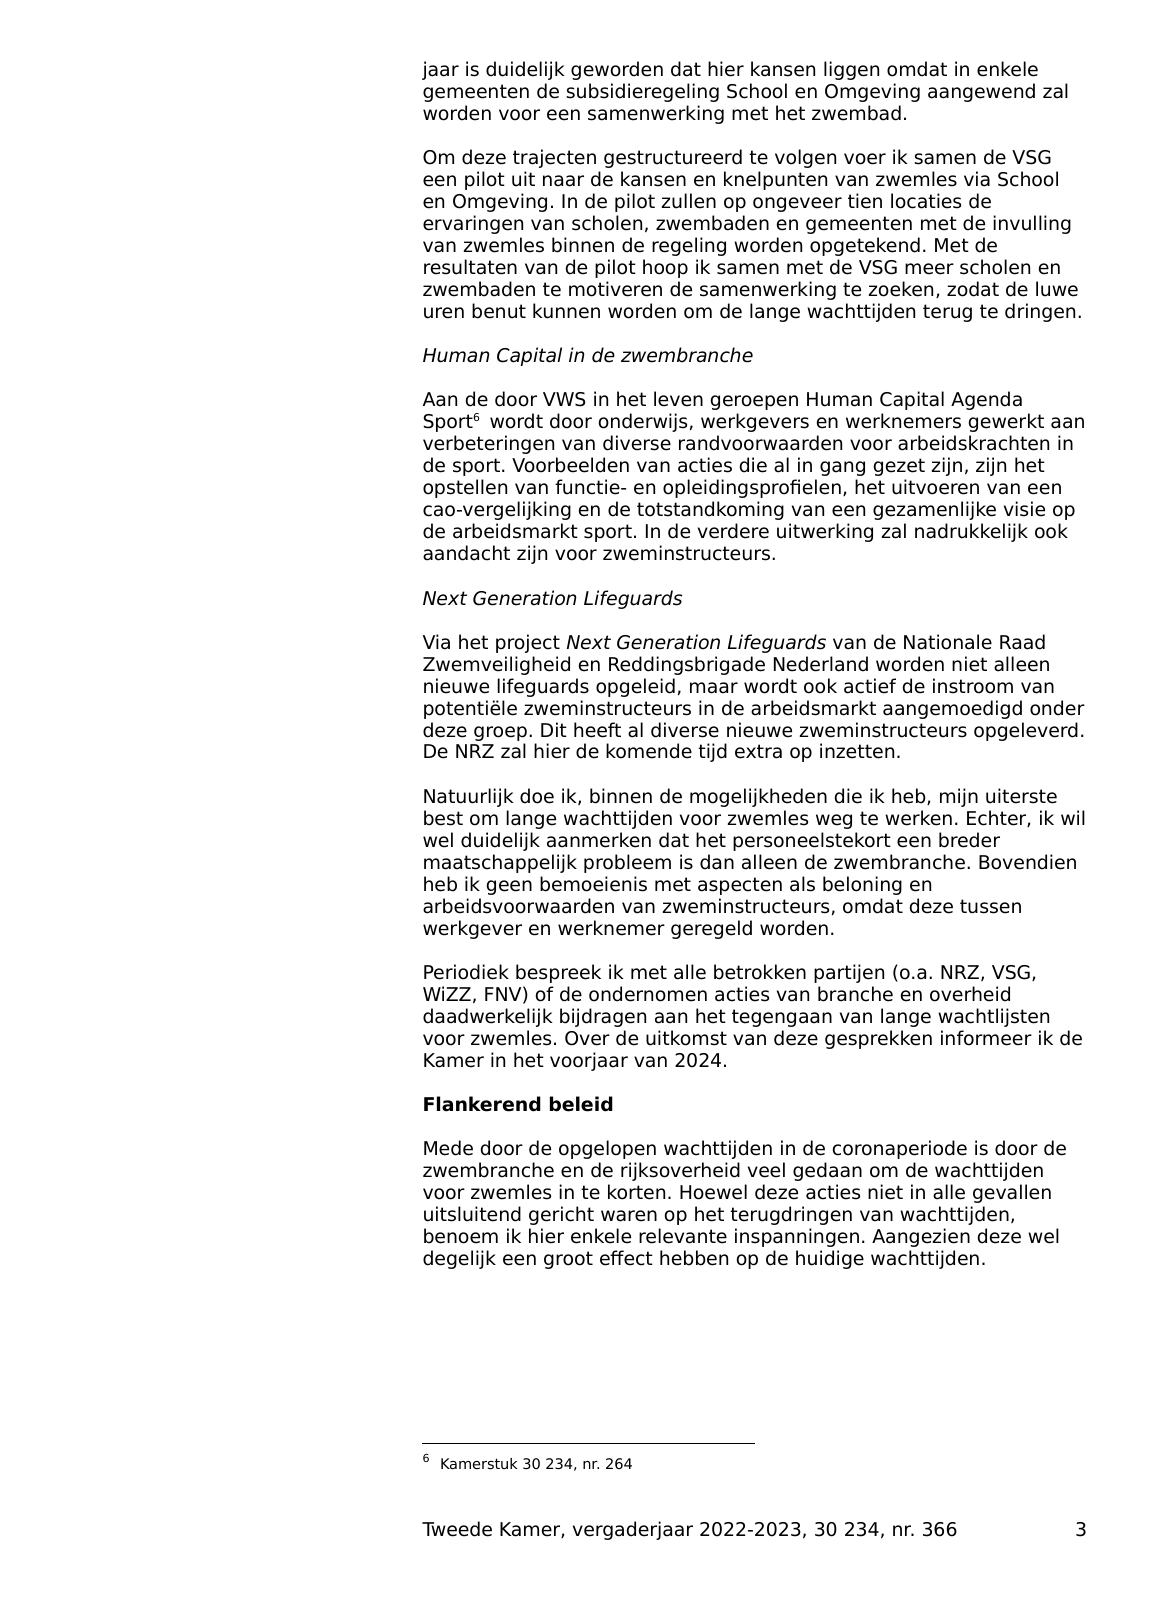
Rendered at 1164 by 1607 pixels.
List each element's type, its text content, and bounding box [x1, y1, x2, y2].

subtitle Next Generation Lifeguards [422, 587, 1087, 609]
text Aan de door VWS in het leven geroepen Human Capital Agenda Sport wordt door onderwijs, werkgevers en werknemers gewerkt aan verbeteringen van diverse randvoorwaarden voor arbeidskrachten in de sport. Voorbeelden van acties die al in gang gezet zijn, zijn het opstellen van functie- en opleidingsprofielen, het uitvoeren van een cao-vergelijking en de totstandkoming van een gezamenlijke visie op de arbeidsmarkt sport. In de verdere uitwerking zal nadrukkelijk ook aandacht zijn voor zweminstructeurs. [422, 389, 1087, 565]
text Natuurlijk doe ik, binnen de mogelijkheden die ik heb, mijn uiterste best om lange wachttijden voor zwemles weg te werken. Echter, ik wil wel duidelijk aanmerken dat het personeelstekort een breder maatschappelijk probleem is dan alleen de zwembranche. Bovendien heb ik geen bemoeienis met aspecten als beloning en arbeidsvoorwaarden van zweminstructeurs, omdat deze tussen werkgever en werknemer geregeld worden. [422, 786, 1087, 939]
text Periodiek bespreek ik met alle betrokken partijen (o.a. NRZ, VSG, WiZZ, FNV) of de ondernomen acties van branche en overheid daadwerkelijk bijdragen aan het tegengaan van lange wachtlijsten voor zwemles. Over de uitkomst van deze gesprekken informeer ik de Kamer in het voorjaar van 2024. [422, 962, 1087, 1072]
text Via het project Next Generation Lifeguards van de Nationale Raad Zwemveiligheid en Reddingsbrigade Nederland worden niet alleen nieuwe lifeguards opgeleid, maar wordt ook actief de instroom van potentiële zweminstructeurs in de arbeidsmarkt aangemoedigd onder deze groep. Dit heeft al diverse nieuwe zweminstructeurs opgeleverd. De NRZ zal hier de komende tijd extra op inzetten. [422, 632, 1087, 763]
text jaar is duidelijk geworden dat hier kansen liggen omdat in enkele gemeenten de subsidieregeling School en Omgeving aangewend zal worden voor een samenwerking met het zwembad. [422, 59, 1087, 125]
subtitle Flankerend beleid [422, 1094, 1087, 1116]
subtitle Human Capital in de zwembranche [422, 345, 1087, 367]
text Mede door de opgelopen wachttijden in de coronaperiode is door de zwembranche en de rijksoverheid veel gedaan om de wachttijden voor zwemles in te korten. Hoewel deze acties niet in alle gevallen uitsluitend gericht waren op het terugdringen van wachttijden, benoem ik hier enkele relevante inspanningen. Aangezien deze wel degelijk een groot effect hebben op de huidige wachttijden. [422, 1138, 1087, 1270]
text Kamerstuk 30 234, nr. 264 [422, 1452, 1087, 1474]
text Om deze trajecten gestructureerd te volgen voer ik samen de VSG een pilot uit naar de kansen en knelpunten van zwemles via School en Omgeving. In de pilot zullen op ongeveer tien locaties de ervaringen van scholen, zwembaden en gemeenten met de invulling van zwemles binnen de regeling worden opgetekend. Met de resultaten van de pilot hoop ik samen met de VSG meer scholen en zwembaden te motiveren de samenwerking te zoeken, zodat de luwe uren benut kunnen worden om de lange wachttijden terug te dringen. [422, 147, 1087, 323]
